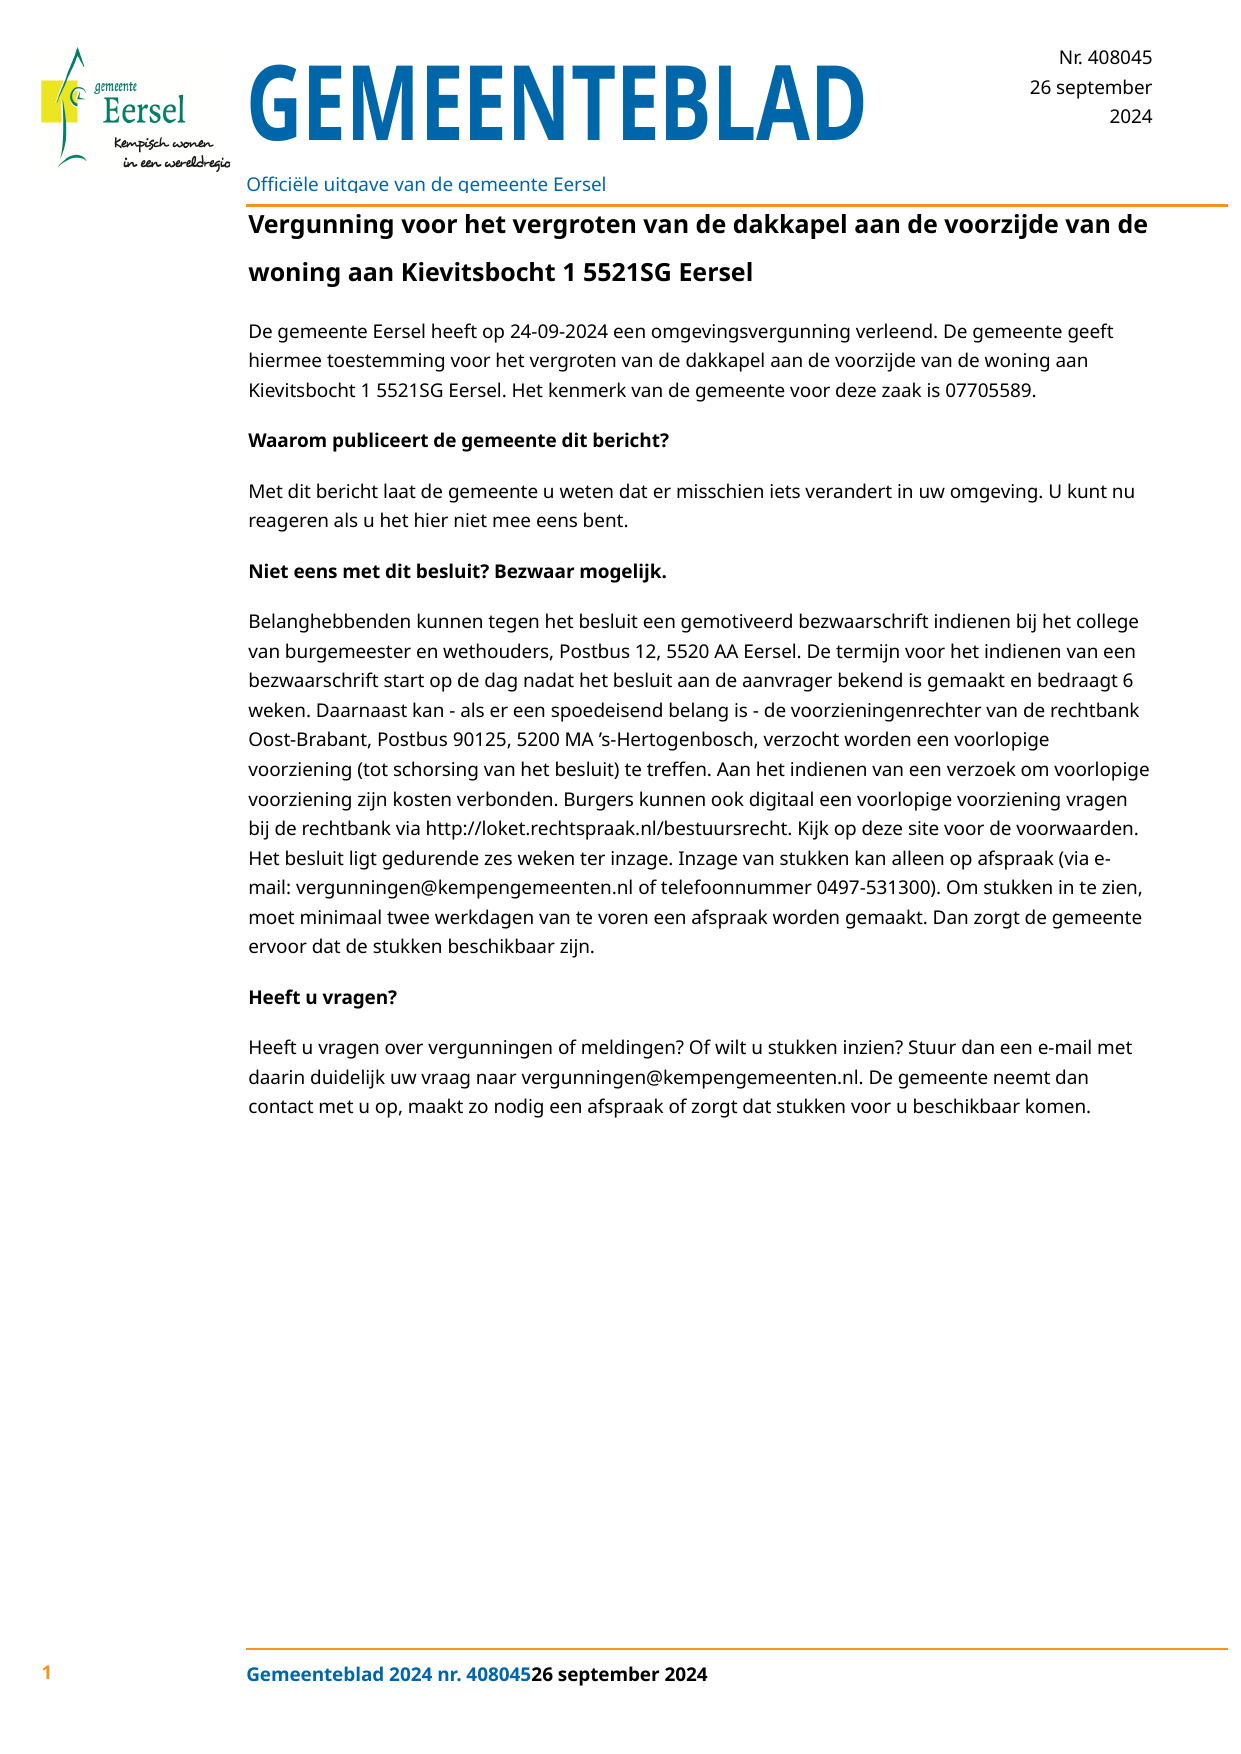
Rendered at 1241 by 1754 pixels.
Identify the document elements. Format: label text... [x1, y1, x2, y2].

text Waarom publiceert de gemeente dit bericht? [248, 427, 1152, 453]
picture [41, 47, 231, 172]
text De gemeente Eersel heeft op 24-09-2024 een omgevingsvergunning verleend. De gemeente geeft hiermee toestemming voor het vergroten van de dakkapel aan de voorzijde van de woning aan Kievitsbocht 1 5521SG Eersel. Het kenmerk van de gemeente voor deze zaak is 07705589. [248, 318, 1152, 403]
text Met dit bericht laat de gemeente u weten dat er misschien iets verandert in uw omgeving. U kunt nu reageren als u het hier niet mee eens bent. [248, 478, 1152, 533]
text Heeft u vragen? [248, 984, 1152, 1010]
text Vergunning voor het vergroten van de dakkapel aan de voorzijde van de woning aan Kievitsbocht 1 5521SG Eersel [248, 207, 1152, 288]
text Heeft u vragen over vergunningen of meldingen? Of wilt u stukken inzien? Stuur dan een e-mail met daarin duidelijk uw vraag naar vergunningen@kempengemeenten.nl. De gemeente neemt dan contact met u op, maakt zo nodig een afspraak of zorgt dat stukken voor u beschikbaar komen. [248, 1034, 1152, 1119]
text Belanghebbenden kunnen tegen het besluit een gemotiveerd bezwaarschrift indienen bij het college van burgemeester en wethouders, Postbus 12, 5520 AA Eersel. De termijn voor het indienen van een bezwaarschrift start op de dag nadat het besluit aan de aanvrager bekend is gemaakt en bedraagt 6 weken. Daarnaast kan - als er een spoedeisend belang is - de voorzieningenrechter van de rechtbank Oost-Brabant, Postbus 90125, 5200 MA ’s-Hertogenbosch, verzocht worden een voorlopige voorziening (tot schorsing van het besluit) te treffen. Aan het indienen van een verzoek om voorlopige voorziening zijn kosten verbonden. Burgers kunnen ook digitaal een voorlopige voorziening vragen bij de rechtbank via http://loket.rechtspraak.nl/bestuursrecht. Kijk op deze site voor de voorwaarden. Het besluit ligt gedurende zes weken ter inzage. Inzage van stukken kan alleen op afspraak (via e-mail: vergunningen@kempengemeenten.nl of telefoonnummer 0497-531300). Om stukken in te zien, moet minimaal twee werkdagen van te voren een afspraak worden gemaakt. Dan zorgt de gemeente ervoor dat de stukken beschikbaar zijn. [248, 608, 1152, 959]
text Niet eens met dit besluit? Bezwaar mogelijk. [248, 558, 1152, 584]
